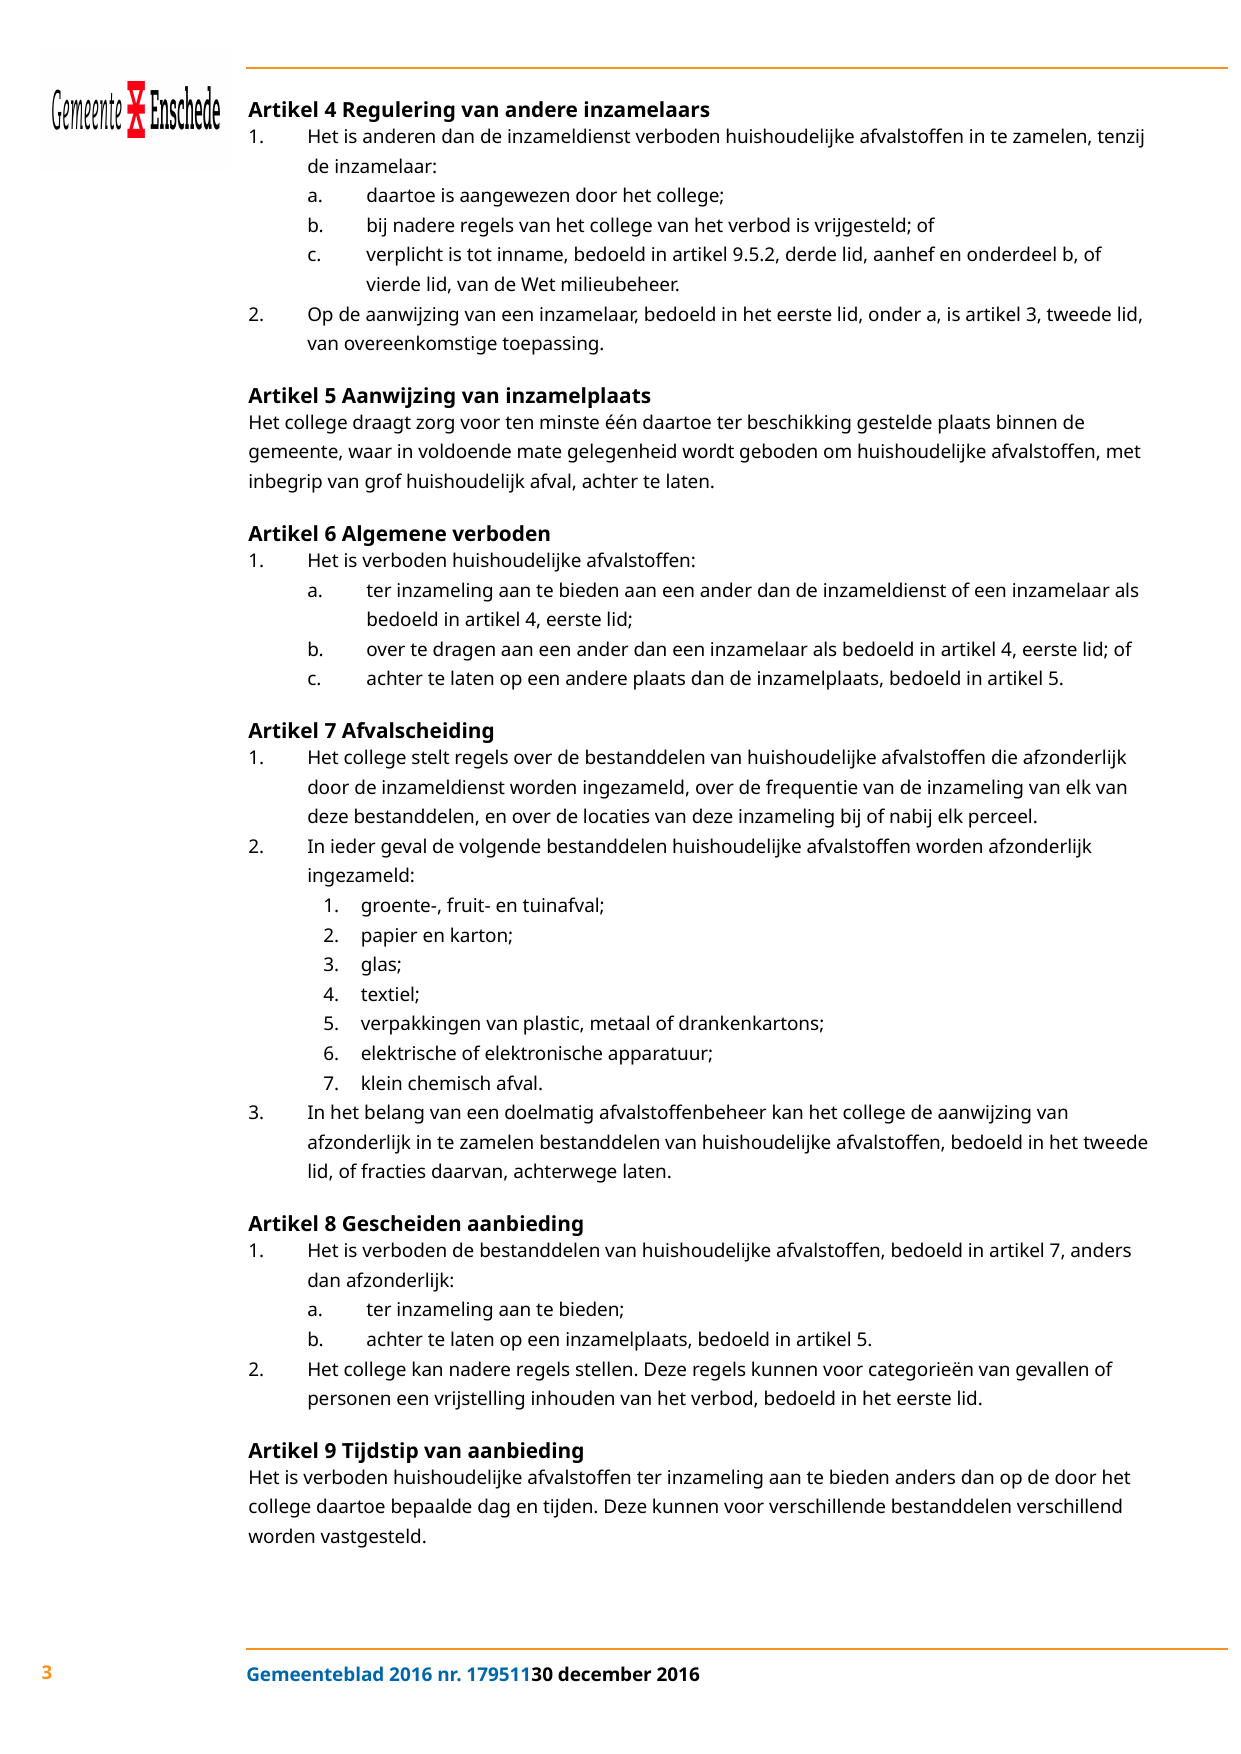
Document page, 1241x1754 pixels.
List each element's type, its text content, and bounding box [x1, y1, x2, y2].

list Het is verboden de bestanddelen van huishoudelijke afvalstoffen, bedoeld in artikel 7, anders dan afzonderlijk: [248, 1237, 1152, 1293]
list In het belang van een doelmatig afvalstoffenbeheer kan het college de aanwijzing van afzonderlijk in te zamelen bestanddelen van huishoudelijke afvalstoffen, bedoeld in het tweede lid, of fracties daarvan, achterwege laten. [248, 1099, 1152, 1184]
list klein chemisch afval. [323, 1070, 1152, 1096]
list Het is verboden huishoudelijke afvalstoffen: [248, 547, 1152, 573]
list glas; [323, 951, 1152, 977]
list ter inzameling aan te bieden; [307, 1297, 1152, 1322]
text Het college draagt zorg voor ten minste één daartoe ter beschikking gestelde plaats binnen de gemeente, waar in voldoende mate gelegenheid wordt geboden om huishoudelijke afvalstoffen, met inbegrip van grof huishoudelijk afval, achter te laten. [248, 409, 1152, 494]
text Artikel 6 Algemene verboden [248, 519, 1152, 547]
list achter te laten op een inzamelplaats, bedoeld in artikel 5. [307, 1326, 1152, 1352]
list bij nadere regels van het college van het verbod is vrijgesteld; of [307, 212, 1152, 238]
list Het college stelt regels over de bestanddelen van huishoudelijke afvalstoffen die afzonderlijk door de inzameldienst worden ingezameld, over de frequentie van de inzameling van elk van deze bestanddelen, en over de locaties van deze inzameling bij of nabij elk perceel. [248, 744, 1152, 829]
text Artikel 7 Afvalscheiding [248, 716, 1152, 744]
text Het is verboden huishoudelijke afvalstoffen ter inzameling aan te bieden anders dan op de door het college daartoe bepaalde dag en tijden. Deze kunnen voor verschillende bestanddelen verschillend worden vastgesteld. [248, 1464, 1152, 1549]
list Het college kan nadere regels stellen. Deze regels kunnen voor categorieën van gevallen of personen een vrijstelling inhouden van het verbod, bedoeld in het eerste lid. [248, 1356, 1152, 1411]
list groente-, fruit- en tuinafval; [323, 892, 1152, 918]
list elektrische of elektronische apparatuur; [323, 1040, 1152, 1066]
text Artikel 5 Aanwijzing van inzamelplaats [248, 381, 1152, 409]
picture [41, 47, 231, 172]
list ter inzameling aan te bieden aan een ander dan de inzameldienst of een inzamelaar als bedoeld in artikel 4, eerste lid; [307, 577, 1152, 632]
text Artikel 4 Regulering van andere inzamelaars [248, 95, 1152, 123]
list verplicht is tot inname, bedoeld in artikel 9.5.2, derde lid, aanhef en onderdeel b, of vierde lid, van de Wet milieubeheer. [307, 242, 1152, 297]
text Artikel 8 Gescheiden aanbieding [248, 1209, 1152, 1237]
text Artikel 9 Tijdstip van aanbieding [248, 1436, 1152, 1464]
list In ieder geval de volgende bestanddelen huishoudelijke afvalstoffen worden afzonderlijk ingezameld: [248, 833, 1152, 888]
list over te dragen aan een ander dan een inzamelaar als bedoeld in artikel 4, eerste lid; of [307, 636, 1152, 662]
list verpakkingen van plastic, metaal of drankenkartons; [323, 1011, 1152, 1036]
list textiel; [323, 981, 1152, 1007]
list Het is anderen dan de inzameldienst verboden huishoudelijke afvalstoffen in te zamelen, tenzij de inzamelaar: [248, 123, 1152, 178]
list papier en karton; [323, 922, 1152, 948]
list Op de aanwijzing van een inzamelaar, bedoeld in het eerste lid, onder a, is artikel 3, tweede lid, van overeenkomstige toepassing. [248, 301, 1152, 356]
list achter te laten op een andere plaats dan de inzamelplaats, bedoeld in artikel 5. [307, 666, 1152, 691]
list daartoe is aangewezen door het college; [307, 182, 1152, 208]
